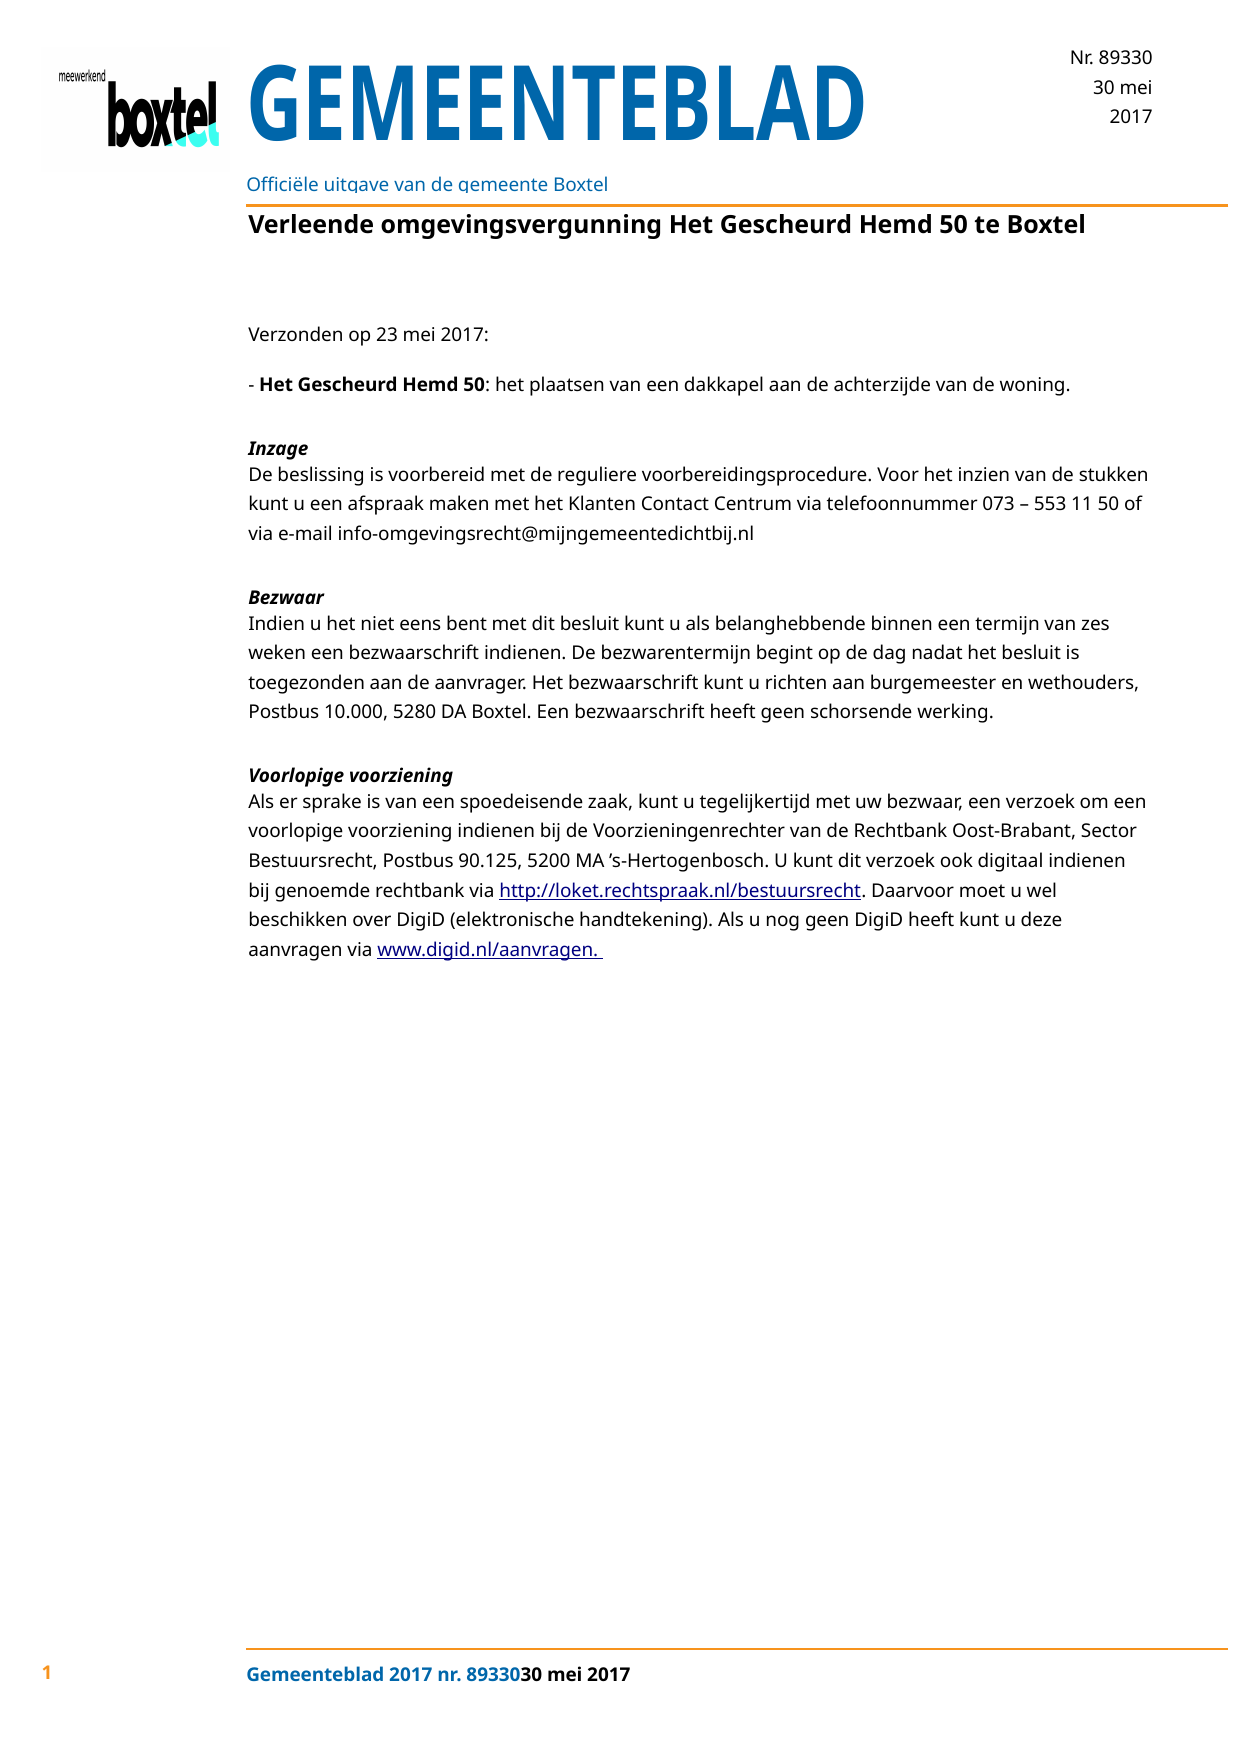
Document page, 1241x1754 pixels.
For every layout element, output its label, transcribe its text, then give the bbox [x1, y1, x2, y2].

text - Het Gescheurd Hemd 50: het plaatsen van een dakkapel aan de achterzijde van de woning. [248, 371, 1152, 397]
text Verzonden op 23 mei 2017: [248, 321, 1152, 346]
text Verleende omgevingsvergunning Het Gescheurd Hemd 50 te Boxtel [248, 207, 1152, 241]
text Inzage [248, 435, 1152, 461]
text Bezwaar [248, 584, 1152, 610]
picture [41, 47, 231, 172]
text Voorlopige voorziening [248, 762, 1152, 788]
text Als er sprake is van een spoedeisende zaak, kunt u tegelijkertijd met uw bezwaar, een verzoek om een voorlopige voorziening indienen bij de Voorzieningenrechter van de Rechtbank Oost-Brabant, Sector Bestuursrecht, Postbus 90.125, 5200 MA ’s-Hertogenbosch. U kunt dit verzoek ook digitaal indienen bij genoemde rechtbank via http://loket.rechtspraak.nl/bestuursrecht. Daarvoor moet u wel beschikken over DigiD (elektronische handtekening). Als u nog geen DigiD heeft kunt u deze aanvragen via www.digid.nl/aanvragen. [248, 788, 1152, 962]
text De beslissing is voorbereid met de reguliere voorbereidingsprocedure. Voor het inzien van de stukken kunt u een afspraak maken met het Klanten Contact Centrum via telefoonnummer 073 – 553 11 50 of via e-mail info-omgevingsrecht@mijngemeentedichtbij.nl [248, 461, 1152, 546]
text Indien u het niet eens bent met dit besluit kunt u als belanghebbende binnen een termijn van zes weken een bezwaarschrift indienen. De bezwarentermijn begint op de dag nadat het besluit is toegezonden aan de aanvrager. Het bezwaarschrift kunt u richten aan burgemeester en wethouders, Postbus 10.000, 5280 DA Boxtel. Een bezwaarschrift heeft geen schorsende werking. [248, 610, 1152, 724]
